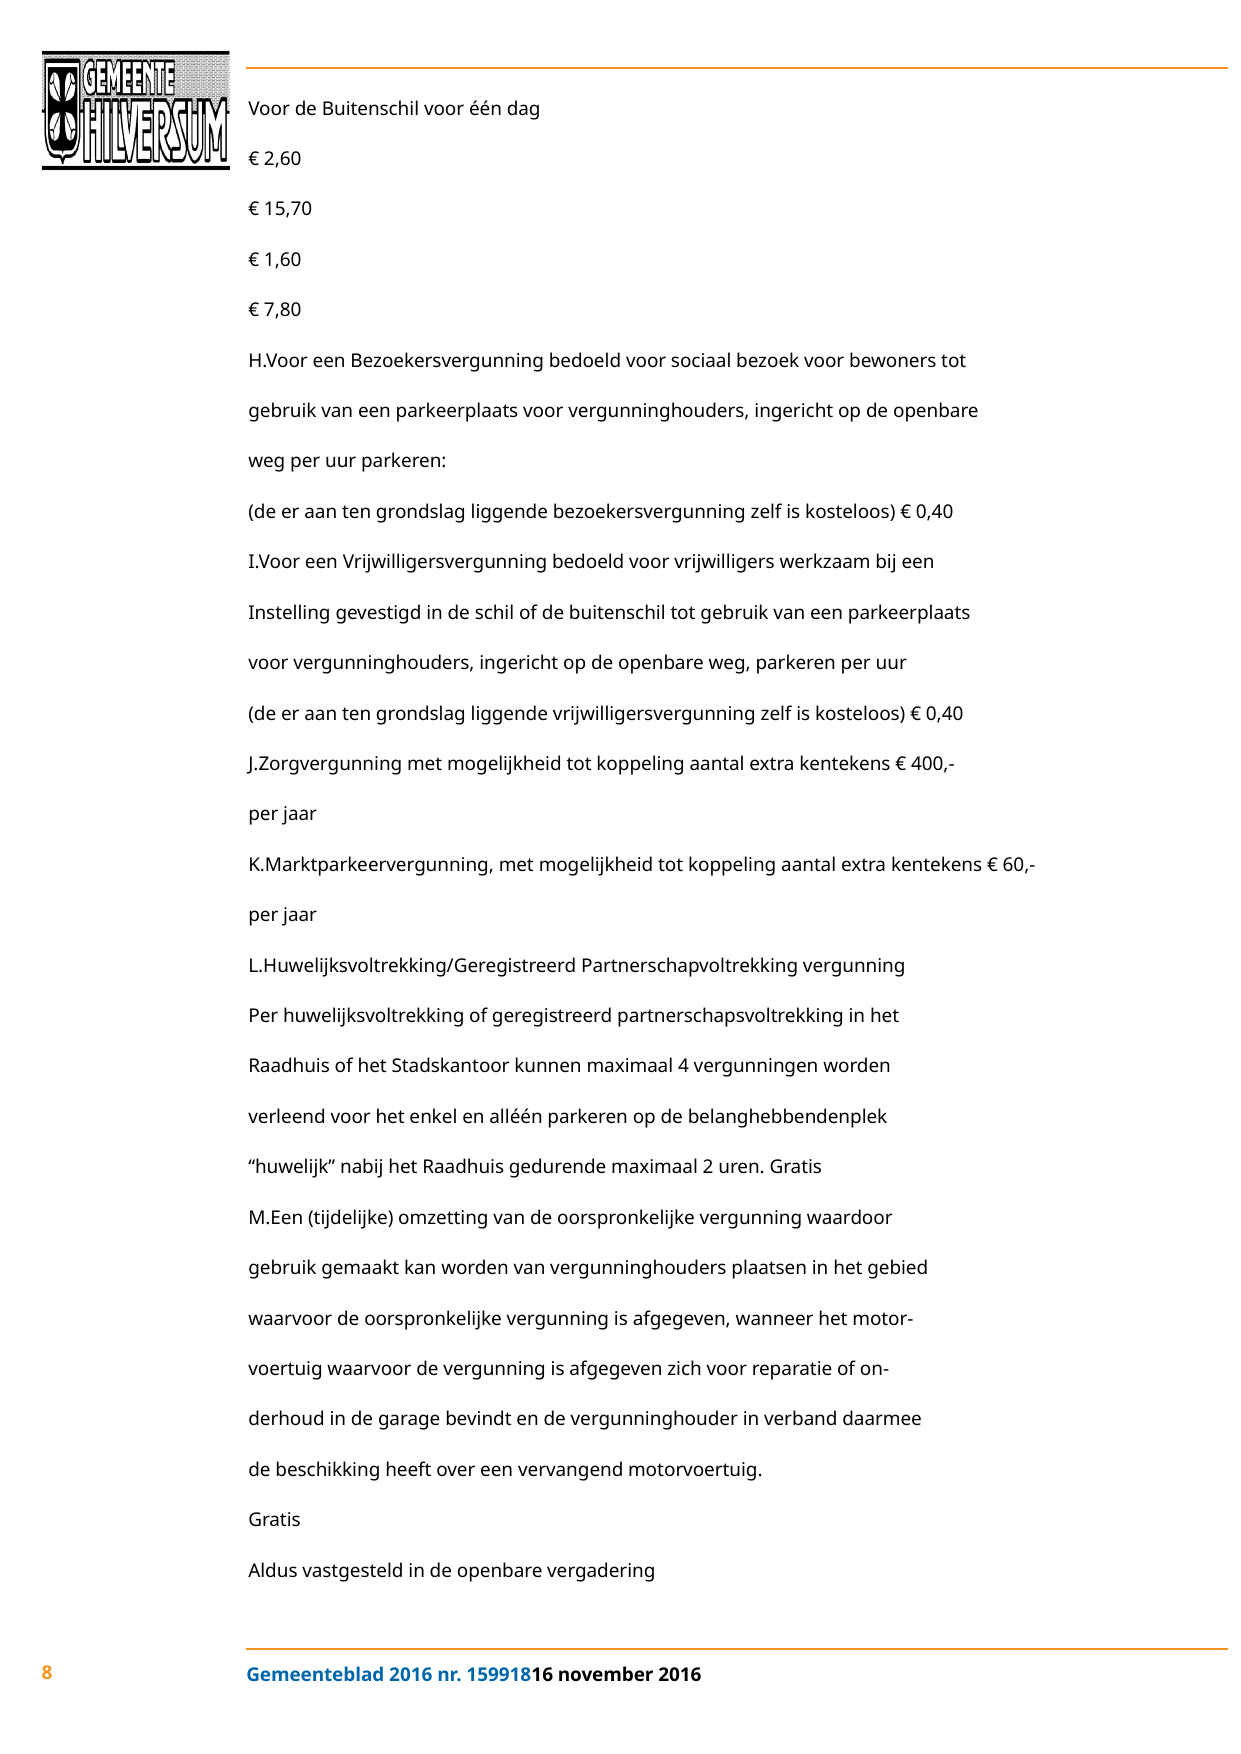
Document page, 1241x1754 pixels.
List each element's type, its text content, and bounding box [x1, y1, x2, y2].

text € 15,70 [248, 196, 1152, 221]
text weg per uur parkeren: [248, 448, 1152, 473]
text per jaar [248, 801, 1152, 826]
text J.Zorgvergunning met mogelijkheid tot koppeling aantal extra kentekens € 400,- [248, 750, 1152, 776]
picture [41, 47, 231, 172]
text gebruik van een parkeerplaats voor vergunninghouders, ingericht op de openbare [248, 397, 1152, 423]
text Gratis [248, 1506, 1152, 1532]
text derhoud in de garage bevindt en de vergunninghouder in verband daarmee [248, 1406, 1152, 1431]
text Instelling gevestigd in de schil of de buitenschil tot gebruik van een parkeerplaats [248, 599, 1152, 625]
text L.Huwelijksvoltrekking/Geregistreerd Partnerschapvoltrekking vergunning [248, 952, 1152, 978]
text “huwelijk” nabij het Raadhuis gedurende maximaal 2 uren. Gratis [248, 1153, 1152, 1179]
text Voor de Buitenschil voor één dag [248, 95, 1152, 121]
text Raadhuis of het Stadskantoor kunnen maximaal 4 vergunningen worden [248, 1053, 1152, 1078]
text I.Voor een Vrijwilligersvergunning bedoeld voor vrijwilligers werkzaam bij een [248, 548, 1152, 574]
text gebruik gemaakt kan worden van vergunninghouders plaatsen in het gebied [248, 1254, 1152, 1280]
text € 7,80 [248, 296, 1152, 322]
text Per huwelijksvoltrekking of geregistreerd partnerschapsvoltrekking in het [248, 1002, 1152, 1028]
text € 2,60 [248, 145, 1152, 171]
text per jaar [248, 901, 1152, 927]
text de beschikking heeft over een vervangend motorvoertuig. [248, 1456, 1152, 1482]
text voor vergunninghouders, ingericht op de openbare weg, parkeren per uur [248, 649, 1152, 675]
text (de er aan ten grondslag liggende bezoekersvergunning zelf is kosteloos) € 0,40 [248, 498, 1152, 524]
text (de er aan ten grondslag liggende vrijwilligersvergunning zelf is kosteloos) € 0,40 [248, 700, 1152, 726]
text voertuig waarvoor de vergunning is afgegeven zich voor reparatie of on- [248, 1355, 1152, 1381]
text Aldus vastgesteld in de openbare vergadering [248, 1557, 1152, 1583]
text H.Voor een Bezoekersvergunning bedoeld voor sociaal bezoek voor bewoners tot [248, 347, 1152, 373]
text verleend voor het enkel en alléén parkeren op de belanghebbendenplek [248, 1103, 1152, 1129]
text M.Een (tijdelijke) omzetting van de oorspronkelijke vergunning waardoor [248, 1204, 1152, 1230]
text waarvoor de oorspronkelijke vergunning is afgegeven, wanneer het motor- [248, 1305, 1152, 1331]
text € 1,60 [248, 246, 1152, 272]
text K.Marktparkeervergunning, met mogelijkheid tot koppeling aantal extra kentekens € 60,- [248, 851, 1152, 877]
